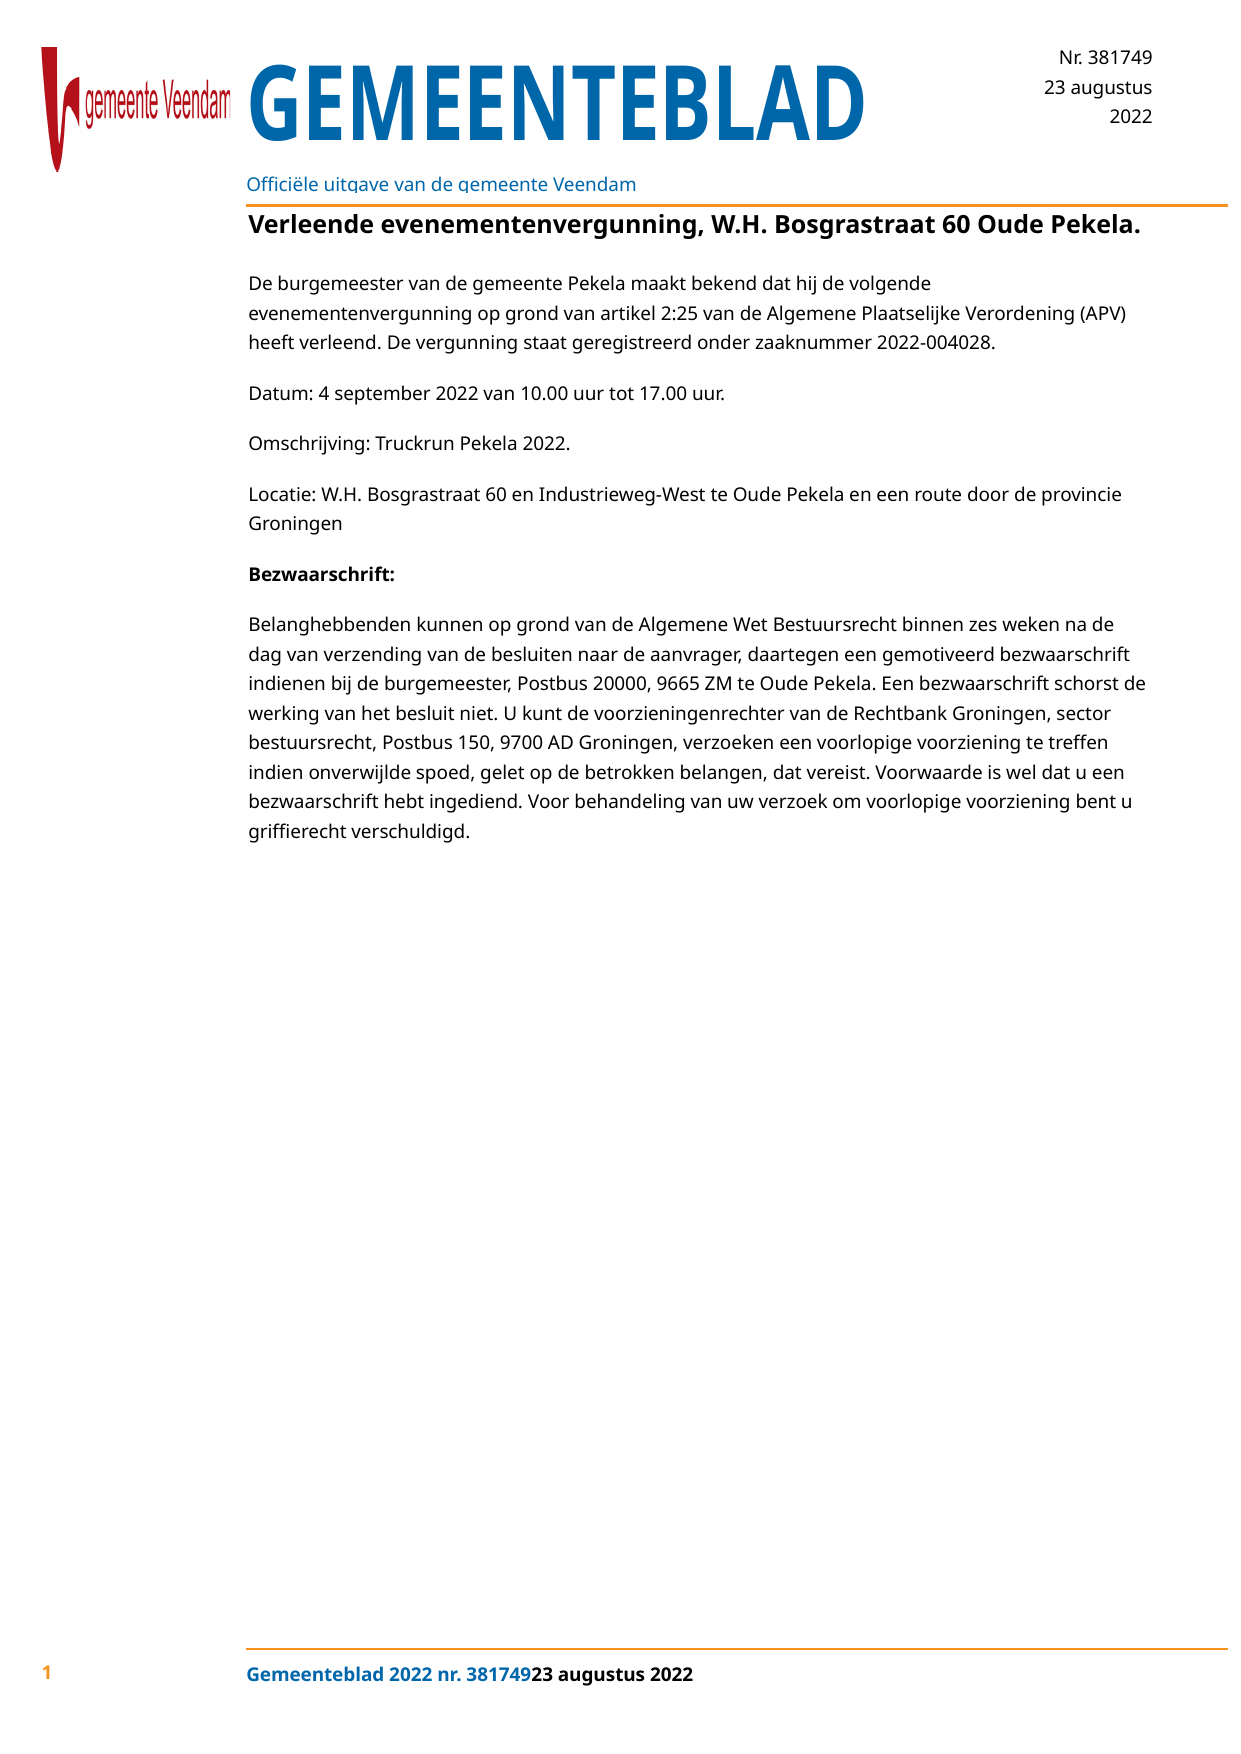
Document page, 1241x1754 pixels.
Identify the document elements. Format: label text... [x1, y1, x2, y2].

text De burgemeester van de gemeente Pekela maakt bekend dat hij de volgende evenementenvergunning op grond van artikel 2:25 van de Algemene Plaatselijke Verordening (APV) heeft verleend. De vergunning staat geregistreerd onder zaaknummer 2022-004028. [248, 270, 1152, 355]
text Datum: 4 september 2022 van 10.00 uur tot 17.00 uur. [248, 380, 1152, 406]
text Bezwaarschrift: [248, 561, 1152, 586]
text Verleende evenementenvergunning, W.H. Bosgrastraat 60 Oude Pekela. [248, 207, 1152, 241]
text Omschrijving: Truckrun Pekela 2022. [248, 430, 1152, 456]
text Locatie: W.H. Bosgrastraat 60 en Industrieweg-West te Oude Pekela en een route door de provincie Groningen [248, 481, 1152, 536]
text Belanghebbenden kunnen op grond van de Algemene Wet Bestuursrecht binnen zes weken na de dag van verzending van de besluiten naar de aanvrager, daartegen een gemotiveerd bezwaarschrift indienen bij de burgemeester, Postbus 20000, 9665 ZM te Oude Pekela. Een bezwaarschrift schorst de werking van het besluit niet. U kunt de voorzieningenrechter van de Rechtbank Groningen, sector bestuursrecht, Postbus 150, 9700 AD Groningen, verzoeken een voorlopige voorziening te treffen indien onverwijlde spoed, gelet op de betrokken belangen, dat vereist. Voorwaarde is wel dat u een bezwaarschrift hebt ingediend. Voor behandeling van uw verzoek om voorlopige voorziening bent u griffierecht verschuldigd. [248, 611, 1152, 844]
picture [41, 47, 231, 172]
